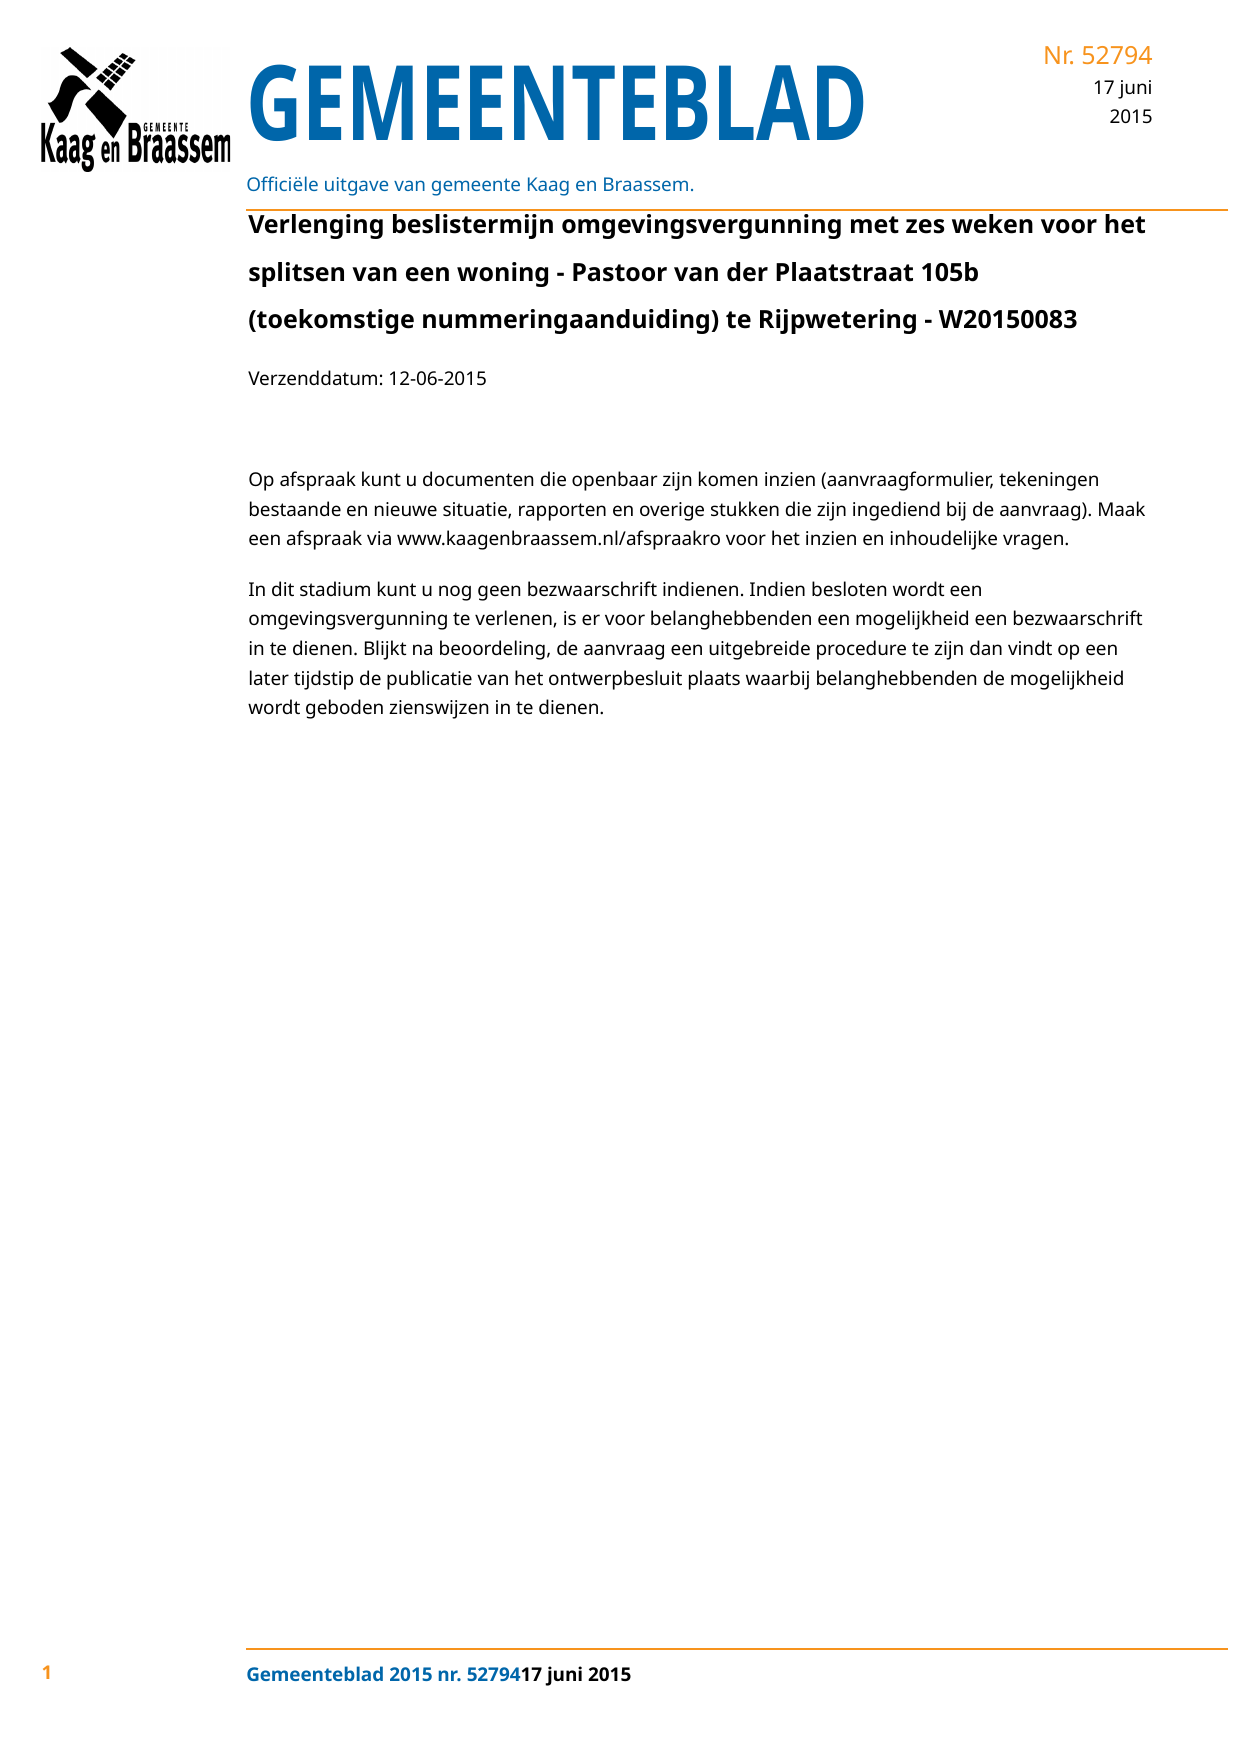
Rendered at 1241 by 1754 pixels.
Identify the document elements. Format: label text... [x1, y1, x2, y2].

text Verlenging beslistermijn omgevingsvergunning met zes weken voor het splitsen van een woning - Pastoor van der Plaatstraat 105b (toekomstige nummeringaanduiding) te Rijpwetering - W20150083 [248, 211, 1152, 336]
text Verzenddatum: 12-06-2015 [248, 366, 1152, 391]
text In dit stadium kunt u nog geen bezwaarschrift indienen. Indien besloten wordt een omgevingsvergunning te verlenen, is er voor belanghebbenden een mogelijkheid een bezwaarschrift in te dienen. Blijkt na beoordeling, de aanvraag een uitgebreide procedure te zijn dan vindt op een later tijdstip de publicatie van het ontwerpbesluit plaats waarbij belanghebbenden de mogelijkheid wordt geboden zienswijzen in te dienen. [248, 576, 1152, 720]
picture [41, 47, 231, 172]
text Op afspraak kunt u documenten die openbaar zijn komen inzien (aanvraagformulier, tekeningen bestaande en nieuwe situatie, rapporten en overige stukken die zijn ingediend bij de aanvraag). Maak een afspraak via www.kaagenbraassem.nl/afspraakro voor het inzien en inhoudelijke vragen. [248, 466, 1152, 551]
